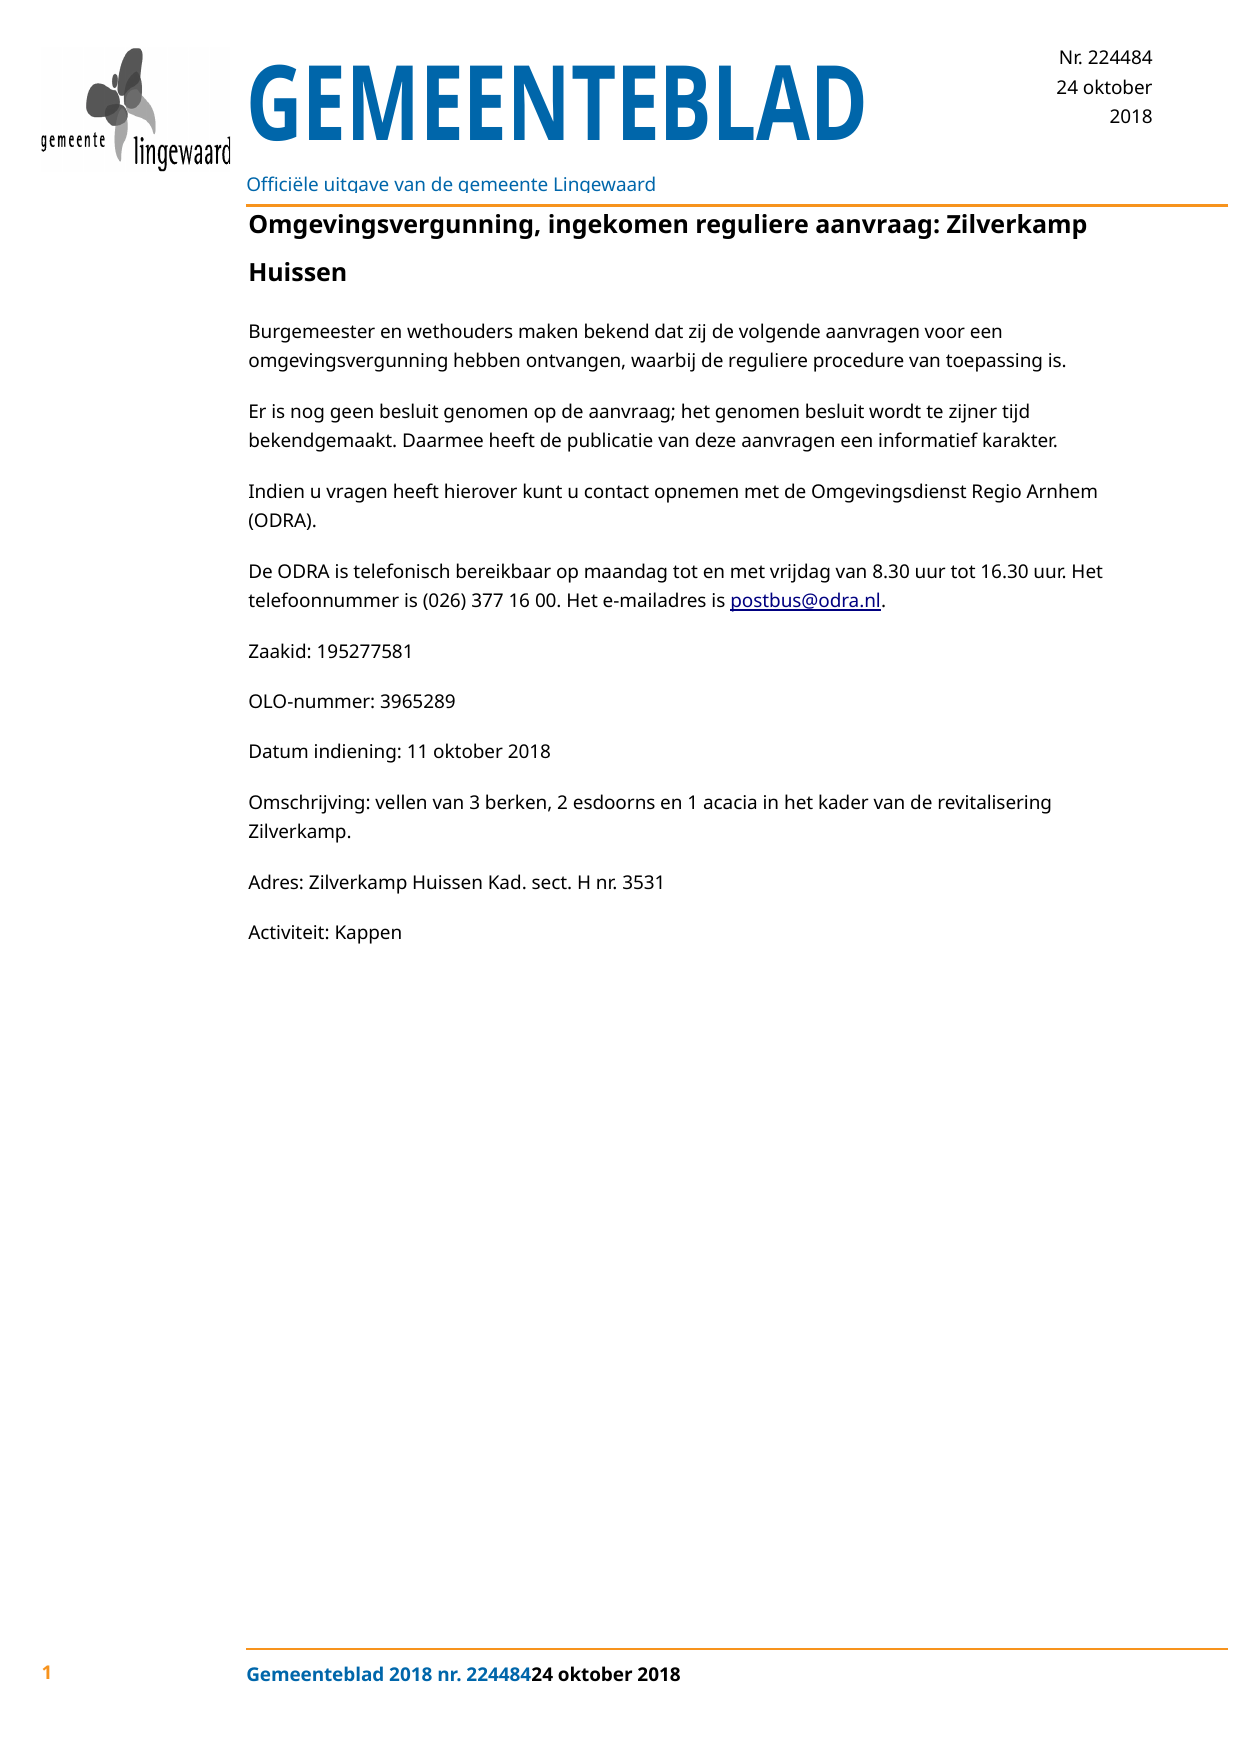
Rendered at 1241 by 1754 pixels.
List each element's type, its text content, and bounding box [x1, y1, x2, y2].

text Adres: Zilverkamp Huissen Kad. sect. H nr. 3531 [248, 869, 1152, 895]
text Zaakid: 195277581 [248, 638, 1152, 664]
text Omgevingsvergunning, ingekomen reguliere aanvraag: Zilverkamp Huissen [248, 207, 1152, 288]
text Burgemeester en wethouders maken bekend dat zij de volgende aanvragen voor een omgevingsvergunning hebben ontvangen, waarbij de reguliere procedure van toepassing is. [248, 318, 1152, 373]
text Datum indiening: 11 oktober 2018 [248, 739, 1152, 764]
text Er is nog geen besluit genomen op de aanvraag; het genomen besluit wordt te zijner tijd bekendgemaakt. Daarmee heeft de publicatie van deze aanvragen een informatief karakter. [248, 398, 1152, 453]
text Omschrijving: vellen van 3 berken, 2 esdoorns en 1 acacia in het kader van de revitalisering Zilverkamp. [248, 789, 1152, 844]
text Activiteit: Kappen [248, 919, 1152, 945]
text De ODRA is telefonisch bereikbaar op maandag tot en met vrijdag van 8.30 uur tot 16.30 uur. Het telefoonnummer is (026) 377 16 00. Het e-mailadres is postbus@odra.nl. [248, 558, 1152, 613]
text Indien u vragen heeft hierover kunt u contact opnemen met de Omgevingsdienst Regio Arnhem (ODRA). [248, 478, 1152, 533]
text OLO-nummer: 3965289 [248, 688, 1152, 714]
picture [41, 47, 231, 172]
